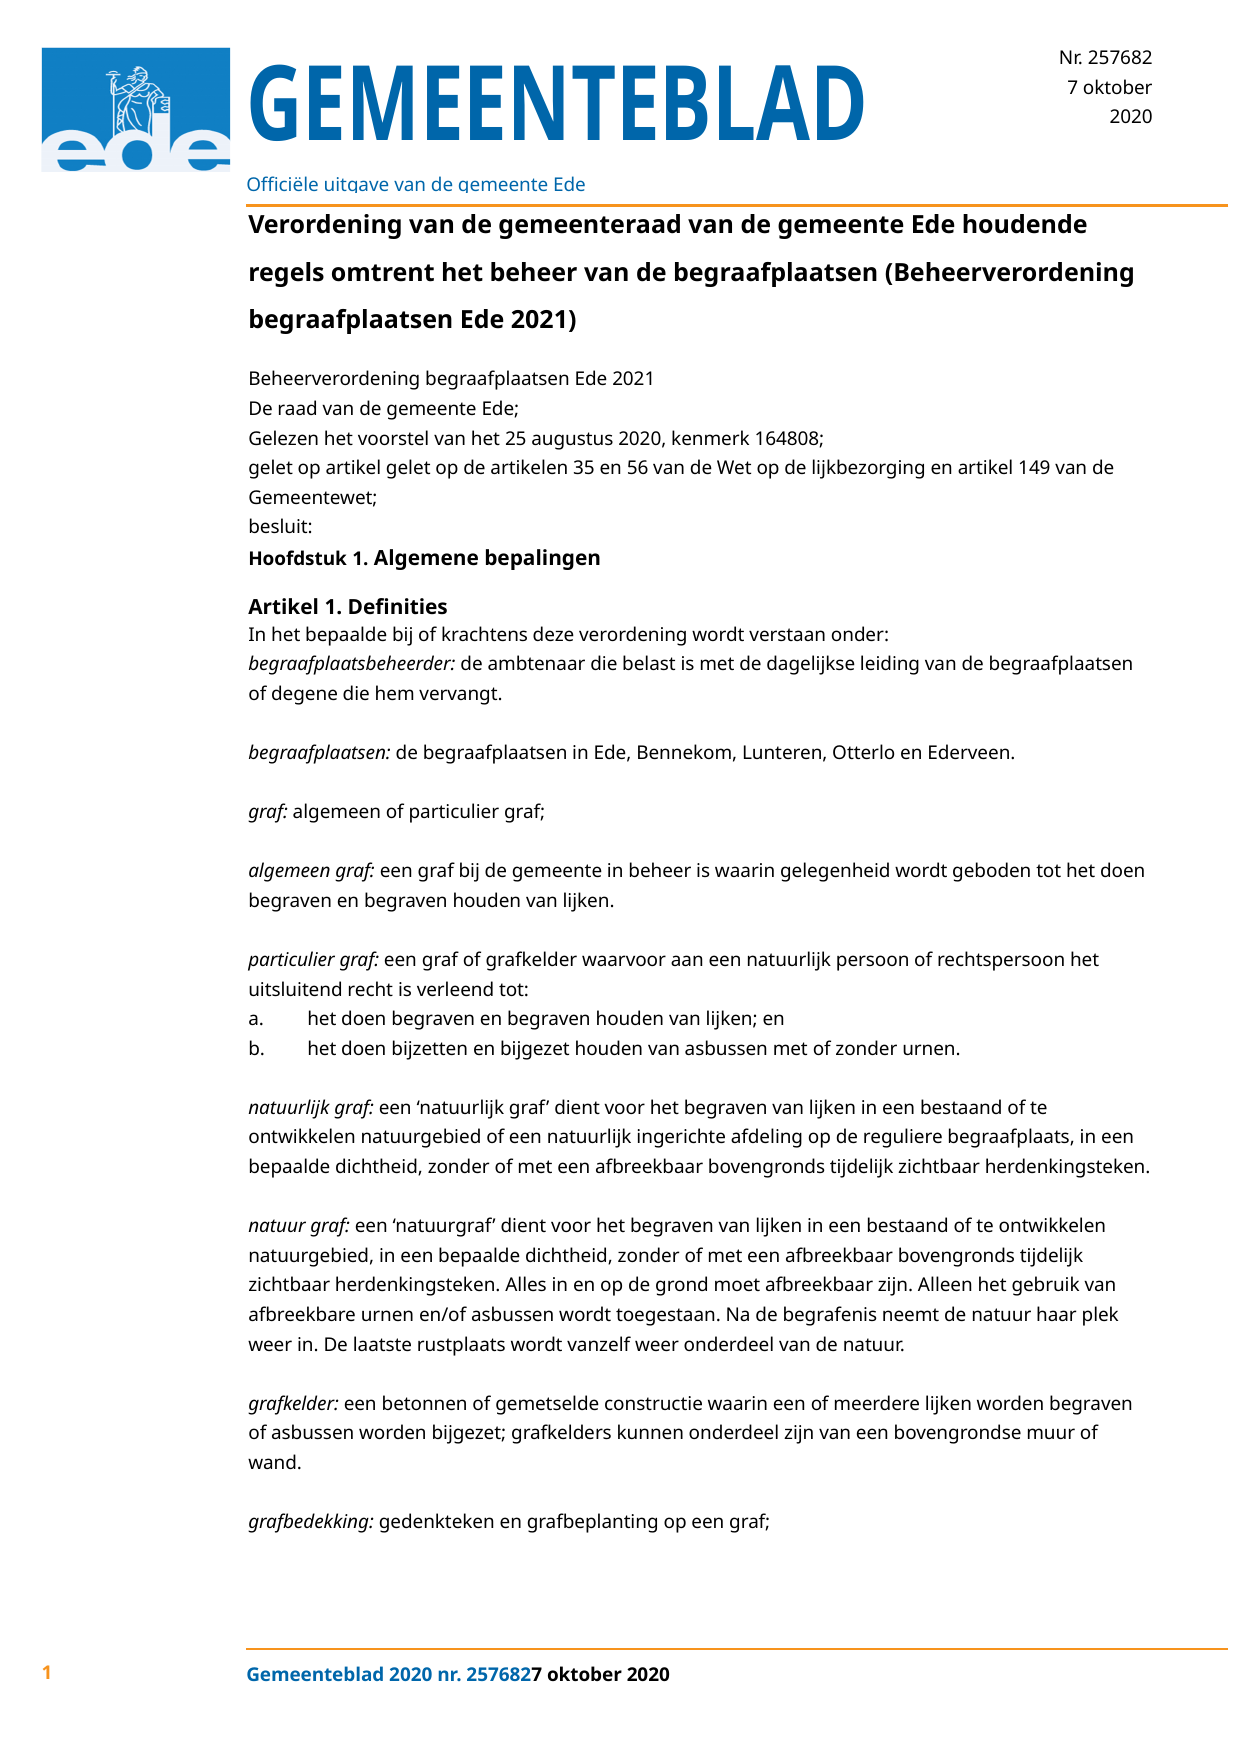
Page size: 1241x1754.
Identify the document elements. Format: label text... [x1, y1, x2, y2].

text De raad van de gemeente Ede; [248, 395, 1152, 421]
text Gelezen het voorstel van het 25 augustus 2020, kenmerk 164808; [248, 425, 1152, 450]
text graf: algemeen of particulier graf; [248, 798, 1152, 824]
text particulier graf: een graf of grafkelder waarvoor aan een natuurlijk persoon of rechtspersoon het uitsluitend recht is verleend tot: [248, 946, 1152, 1001]
list het doen bijzetten en bijgezet houden van asbussen met of zonder urnen. [248, 1035, 1152, 1061]
text gelet op artikel gelet op de artikelen 35 en 56 van de Wet op de lijkbezorging en artikel 149 van de Gemeentewet; [248, 454, 1152, 509]
text Verordening van de gemeenteraad van de gemeente Ede houdende regels omtrent het beheer van de begraafplaatsen (Beheerverordening begraafplaatsen Ede 2021) [248, 207, 1152, 336]
text begraafplaatsen: de begraafplaatsen in Ede, Bennekom, Lunteren, Otterlo en Ederveen. [248, 739, 1152, 765]
text Artikel 1. Definities [248, 592, 1152, 621]
text Hoofdstuk 1. Algemene bepalingen [248, 543, 1152, 571]
text In het bepaalde bij of krachtens deze verordening wordt verstaan onder: [248, 621, 1152, 646]
picture [41, 47, 231, 172]
list het doen begraven en begraven houden van lijken; en [248, 1005, 1152, 1031]
text grafbedekking: gedenkteken en grafbeplanting op een graf; [248, 1508, 1152, 1534]
text Beheerverordening begraafplaatsen Ede 2021 [248, 366, 1152, 391]
text besluit: [248, 513, 1152, 539]
text begraafplaatsbeheerder: de ambtenaar die belast is met de dagelijkse leiding van de begraafplaatsen of degene die hem vervangt. [248, 650, 1152, 706]
text natuurlijk graf: een ‘natuurlijk graf’ dient voor het begraven van lijken in een bestaand of te ontwikkelen natuurgebied of een natuurlijk ingerichte afdeling op de reguliere begraafplaats, in een bepaalde dichtheid, zonder of met een afbreekbaar bovengronds tijdelijk zichtbaar herdenkingsteken. [248, 1094, 1152, 1179]
text grafkelder: een betonnen of gemetselde constructie waarin een of meerdere lijken worden begraven of asbussen worden bijgezet; grafkelders kunnen onderdeel zijn van een bovengrondse muur of wand. [248, 1390, 1152, 1475]
text algemeen graf: een graf bij de gemeente in beheer is waarin gelegenheid wordt geboden tot het doen begraven en begraven houden van lijken. [248, 857, 1152, 913]
text natuur graf: een ‘natuurgraf’ dient voor het begraven van lijken in een bestaand of te ontwikkelen natuurgebied, in een bepaalde dichtheid, zonder of met een afbreekbaar bovengronds tijdelijk zichtbaar herdenkingsteken. Alles in en op de grond moet afbreekbaar zijn. Alleen het gebruik van afbreekbare urnen en/of asbussen wordt toegestaan. Na de begrafenis neemt de natuur haar plek weer in. De laatste rustplaats wordt vanzelf weer onderdeel van de natuur. [248, 1212, 1152, 1356]
